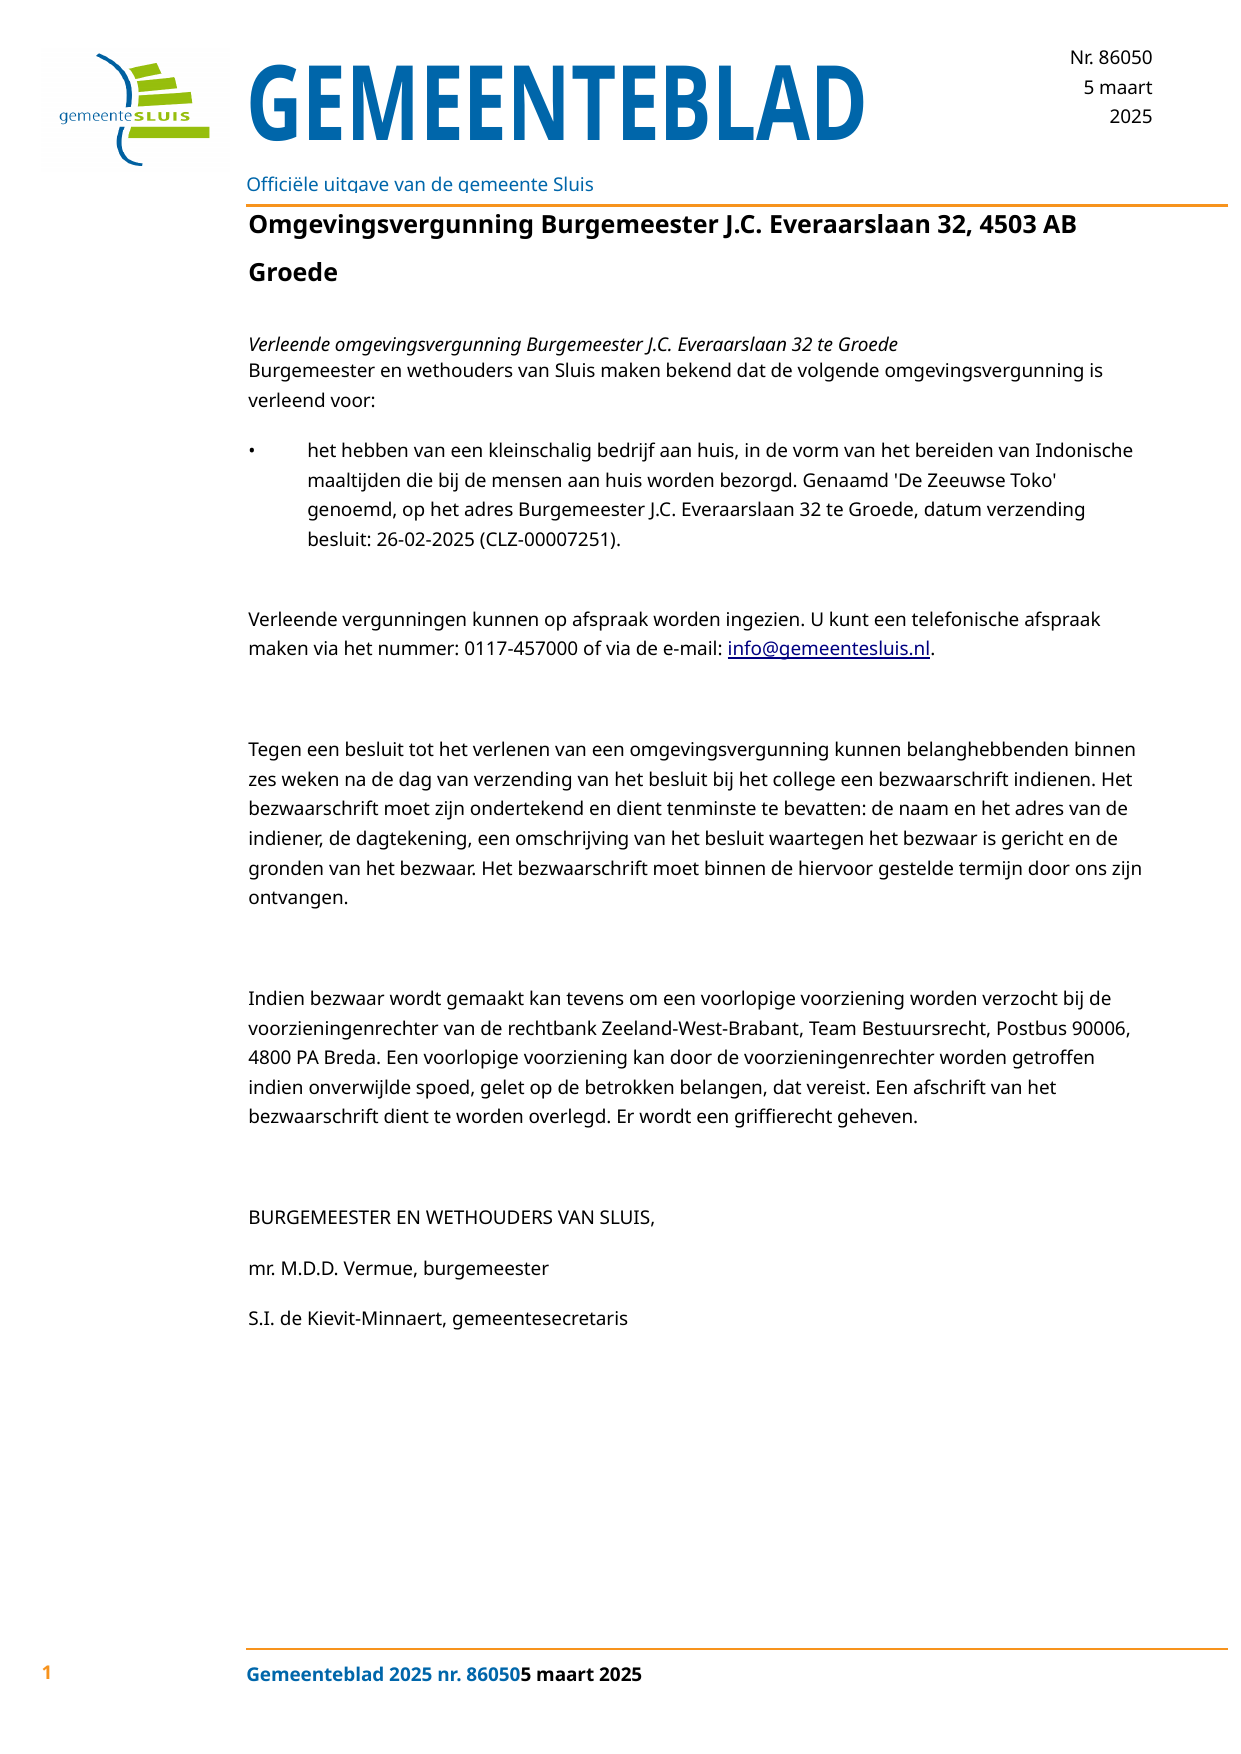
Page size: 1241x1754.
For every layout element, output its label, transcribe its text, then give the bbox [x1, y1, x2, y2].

text mr. M.D.D. Vermue, burgemeester [248, 1255, 1152, 1280]
text Burgemeester en wethouders van Sluis maken bekend dat de volgende omgevingsvergunning is verleend voor: [248, 357, 1152, 412]
text Omgevingsvergunning Burgemeester J.C. Everaarslaan 32, 4503 AB Groede [248, 207, 1152, 288]
text BURGEMEESTER EN WETHOUDERS VAN SLUIS, [248, 1204, 1152, 1230]
text Tegen een besluit tot het verlenen van een omgevingsvergunning kunnen belanghebbenden binnen zes weken na de dag van verzending van het besluit bij het college een bezwaarschrift indienen. Het bezwaarschrift moet zijn ondertekend en dient tenminste te bevatten: de naam en het adres van de indiener, de dagtekening, een omschrijving van het besluit waartegen het bezwaar is gericht en de gronden van het bezwaar. Het bezwaarschrift moet binnen de hiervoor gestelde termijn door ons zijn ontvangen. [248, 736, 1152, 910]
text Verleende vergunningen kunnen op afspraak worden ingezien. U kunt een telefonische afspraak maken via het nummer: 0117-457000 of via de e-mail: info@gemeentesluis.nl. [248, 606, 1152, 661]
list het hebben van een kleinschalig bedrijf aan huis, in de vorm van het bereiden van Indonische maaltijden die bij de mensen aan huis worden bezorgd. Genaamd 'De Zeeuwse Toko' genoemd, op het adres Burgemeester J.C. Everaarslaan 32 te Groede, datum verzending besluit: 26-02-2025 (CLZ-00007251). [248, 437, 1152, 552]
text Verleende omgevingsvergunning Burgemeester J.C. Everaarslaan 32 te Groede [248, 331, 1152, 357]
picture [41, 47, 231, 172]
text S.I. de Kievit-Minnaert, gemeentesecretaris [248, 1305, 1152, 1331]
text Indien bezwaar wordt gemaakt kan tevens om een voorlopige voorziening worden verzocht bij de voorzieningenrechter van de rechtbank Zeeland-West-Brabant, Team Bestuursrecht, Postbus 90006, 4800 PA Breda. Een voorlopige voorziening kan door de voorzieningenrechter worden getroffen indien onverwijlde spoed, gelet op de betrokken belangen, dat vereist. Een afschrift van het bezwaarschrift dient te worden overlegd. Er wordt een griffierecht geheven. [248, 985, 1152, 1129]
